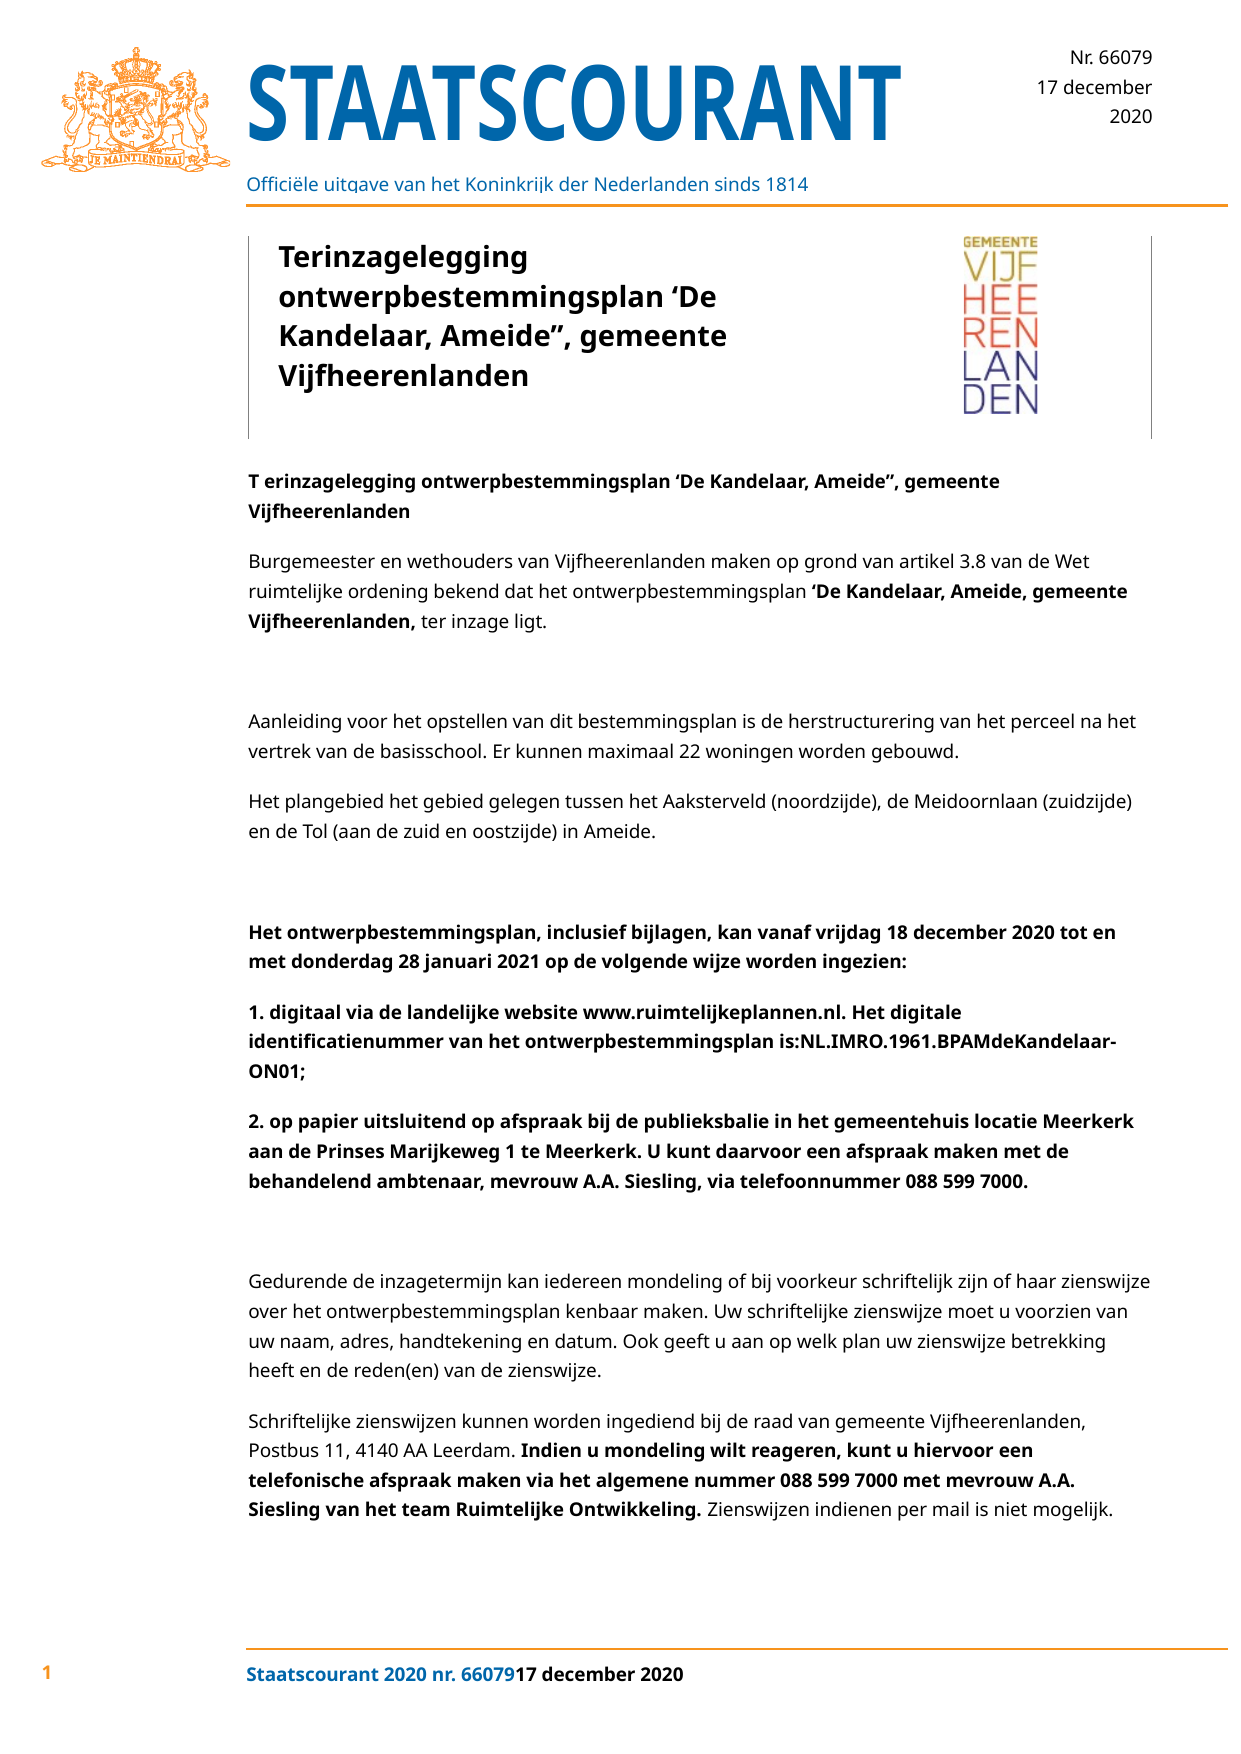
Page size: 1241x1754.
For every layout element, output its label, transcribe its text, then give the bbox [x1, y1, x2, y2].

text Gedurende de inzagetermijn kan iedereen mondeling of bij voorkeur schriftelijk zijn of haar zienswijze over het ontwerpbestemmingsplan kenbaar maken. Uw schriftelijke zienswijze moet u voorzien van uw naam, adres, handtekening en datum. Ook geeft u aan op welk plan uw zienswijze betrekking heeft en de reden(en) van de zienswijze. [248, 1269, 1152, 1383]
table_header [850, 414, 1151, 439]
text Aanleiding voor het opstellen van dit bestemmingsplan is de herstructurering van het perceel na het vertrek van de basisschool. Er kunnen maximaal 22 woningen worden gebouwd. [248, 709, 1152, 764]
table_header [1038, 236, 1151, 413]
picture [41, 47, 231, 172]
table_header [850, 236, 963, 413]
text Het plangebied het gebied gelegen tussen het Aaksterveld (noordzijde), de Meidoornlaan (zuidzijde) en de Tol (aan de zuid en oostzijde) in Ameide. [248, 789, 1152, 844]
text Burgemeester en wethouders van Vijfheerenlanden maken op grond van artikel 3.8 van de Wet ruimtelijke ordening bekend dat het ontwerpbestemmingsplan ‘De Kandelaar, Ameide, gemeente Vijfheerenlanden, ter inzage ligt. [248, 549, 1152, 633]
text Schriftelijke zienswijzen kunnen worden ingediend bij de raad van gemeente Vijfheerenlanden, Postbus 11, 4140 AA Leerdam. Indien u mondeling wilt reageren, kunt u hiervoor een telefonische afspraak maken via het algemene nummer 088 599 7000 met mevrouw A.A. Siesling van het team Ruimtelijke Ontwikkeling. Zienswijzen indienen per mail is niet mogelijk. [248, 1408, 1152, 1522]
text 1. digitaal via de landelijke website www.ruimtelijkeplannen.nl. Het digitale identificatienummer van het ontwerpbestemmingsplan is:NL.IMRO.1961.BPAMdeKandelaar-ON01; [248, 999, 1152, 1084]
table_header Terinzagelegging ontwerpbestemmingsplan ‘De Kandelaar, Ameide”, gemeente Vijfheerenlanden [249, 236, 850, 439]
picture [963, 236, 1038, 414]
text T erinzagelegging ontwerpbestemmingsplan ‘De Kandelaar, Ameide”, gemeente Vijfheerenlanden [248, 469, 1152, 524]
text 2. op papier uitsluitend op afspraak bij de publieksbalie in het gemeentehuis locatie Meerkerk aan de Prinses Marijkeweg 1 te Meerkerk. U kunt daarvoor een afspraak maken met de behandelend ambtenaar, mevrouw A.A. Siesling, via telefoonnummer 088 599 7000. [248, 1109, 1152, 1193]
text Het ontwerpbestemmingsplan, inclusief bijlagen, kan vanaf vrijdag 18 december 2020 tot en met donderdag 28 januari 2021 op de volgende wijze worden ingezien: [248, 919, 1152, 974]
